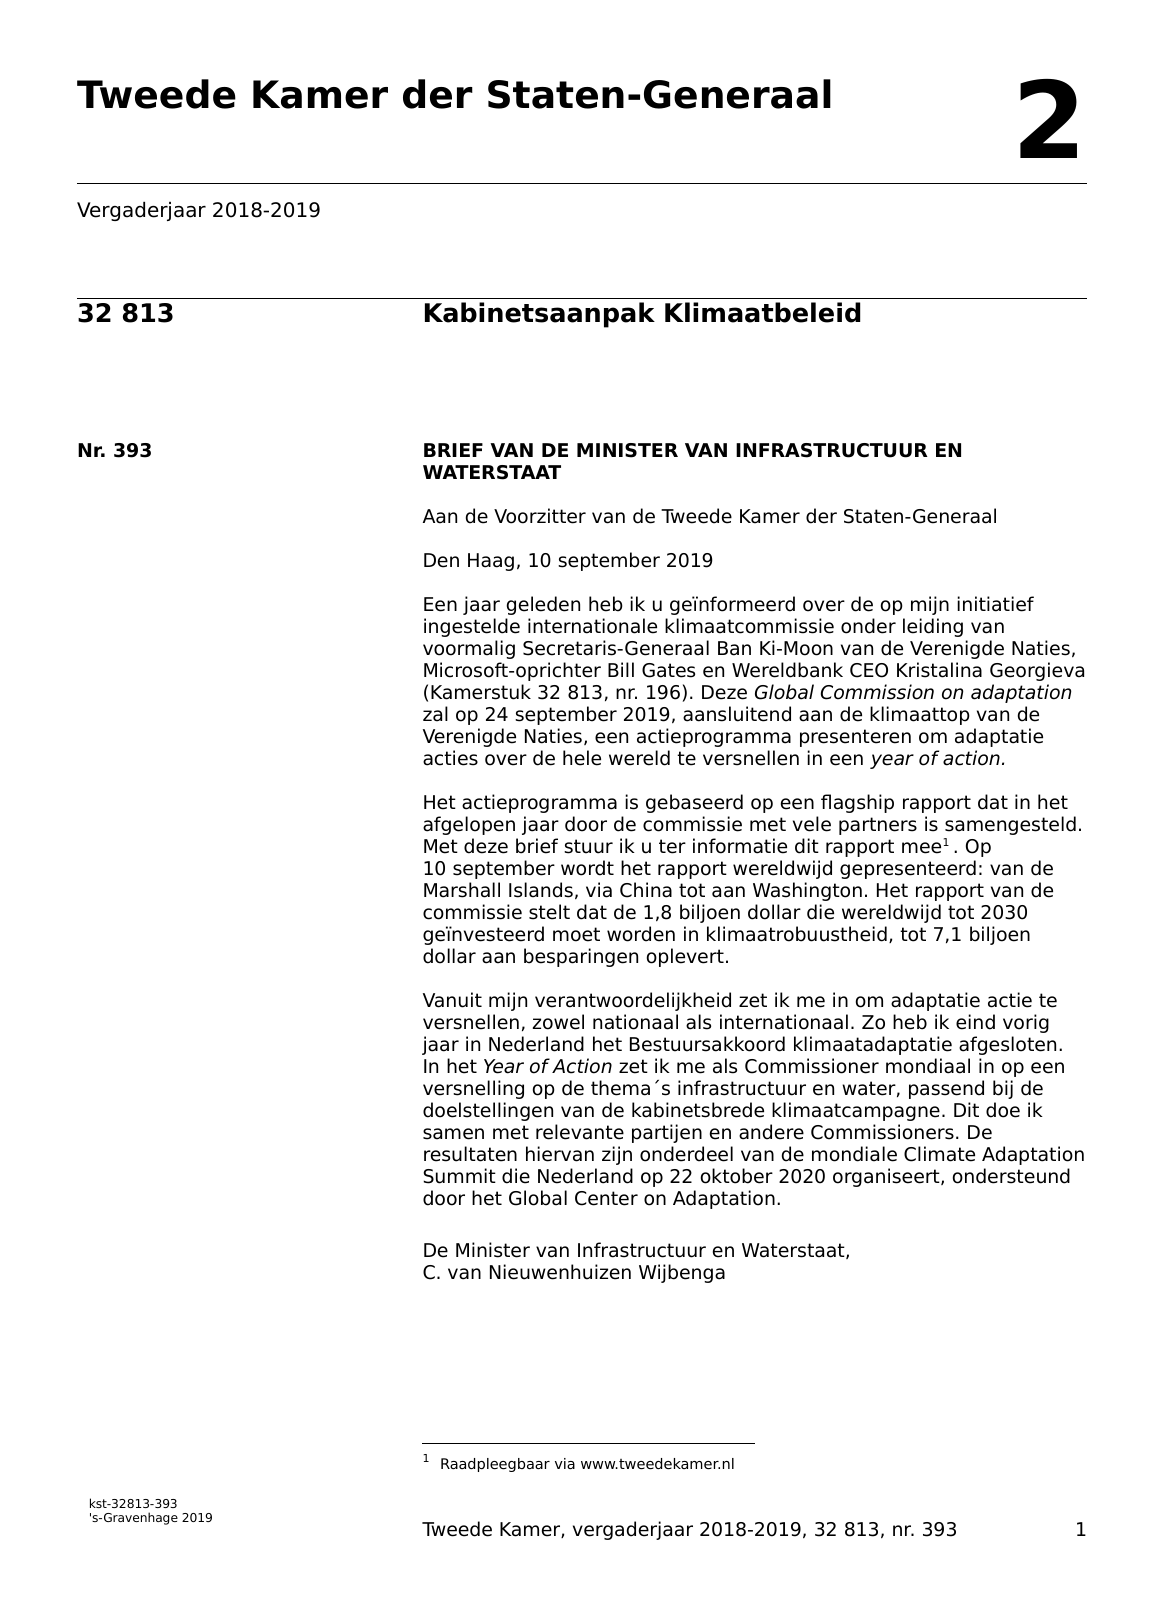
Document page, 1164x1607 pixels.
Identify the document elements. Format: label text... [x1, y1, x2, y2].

text Aan de Voorzitter van de Tweede Kamer der Staten-Generaal [422, 506, 1087, 528]
text Vanuit mijn verantwoordelijkheid zet ik me in om adaptatie actie te versnellen, zowel nationaal als internationaal. Zo heb ik eind vorig jaar in Nederland het Bestuursakkoord klimaatadaptatie afgesloten. In het Year of Action zet ik me als Commissioner mondiaal in op een versnelling op de thema´s infrastructuur en water, passend bij de doelstellingen van de kabinetsbrede klimaatcampagne. Dit doe ik samen met relevante partijen en andere Commissioners. De resultaten hiervan zijn onderdeel van de mondiale Climate Adaptation Summit die Nederland op 22 oktober 2020 organiseert, ondersteund door het Global Center on Adaptation. [422, 990, 1087, 1210]
text Raadpleegbaar via www.tweedekamer.nl [422, 1452, 1087, 1474]
text De Minister van Infrastructuur en Waterstaat, C. van Nieuwenhuizen Wijbenga [422, 1240, 1087, 1284]
subtitle Nr. 393 BRIEF VAN DE MINISTER VAN INFRASTRUCTUUR EN WATERSTAAT [77, 440, 1087, 484]
table_cell Vergaderjaar 2018-2019 [77, 184, 1087, 298]
text Den Haag, 10 september 2019 [422, 550, 1087, 572]
table_header Tweede Kamer der Staten-Generaal [77, 59, 886, 183]
subtitle 32 813 Kabinetsaanpak Klimaatbeleid [77, 299, 1087, 329]
text 's-Gravenhage 2019 [88, 1511, 323, 1525]
text Een jaar geleden heb ik u geïnformeerd over de op mijn initiatief ingestelde internationale klimaatcommissie onder leiding van voormalig Secretaris-Generaal Ban Ki-Moon van de Verenigde Naties, Microsoft-oprichter Bill Gates en Wereldbank CEO Kristalina Georgieva (Kamerstuk 32 813, nr. 196). Deze Global Commission on adaptation zal op 24 september 2019, aansluitend aan de klimaattop van de Verenigde Naties, een actieprogramma presenteren om adaptatie acties over de hele wereld te versnellen in een year of action. [422, 594, 1087, 770]
text kst-32813-393 [88, 1497, 323, 1511]
table_header 2 [886, 59, 1087, 183]
text Het actieprogramma is gebaseerd op een flagship rapport dat in het afgelopen jaar door de commissie met vele partners is samengesteld. Met deze brief stuur ik u ter informatie dit rapport mee. Op 10 september wordt het rapport wereldwijd gepresenteerd: van de Marshall Islands, via China tot aan Washington. Het rapport van de commissie stelt dat de 1,8 biljoen dollar die wereldwijd tot 2030 geïnvesteerd moet worden in klimaatrobuustheid, tot 7,1 biljoen dollar aan besparingen oplevert. [422, 792, 1087, 968]
